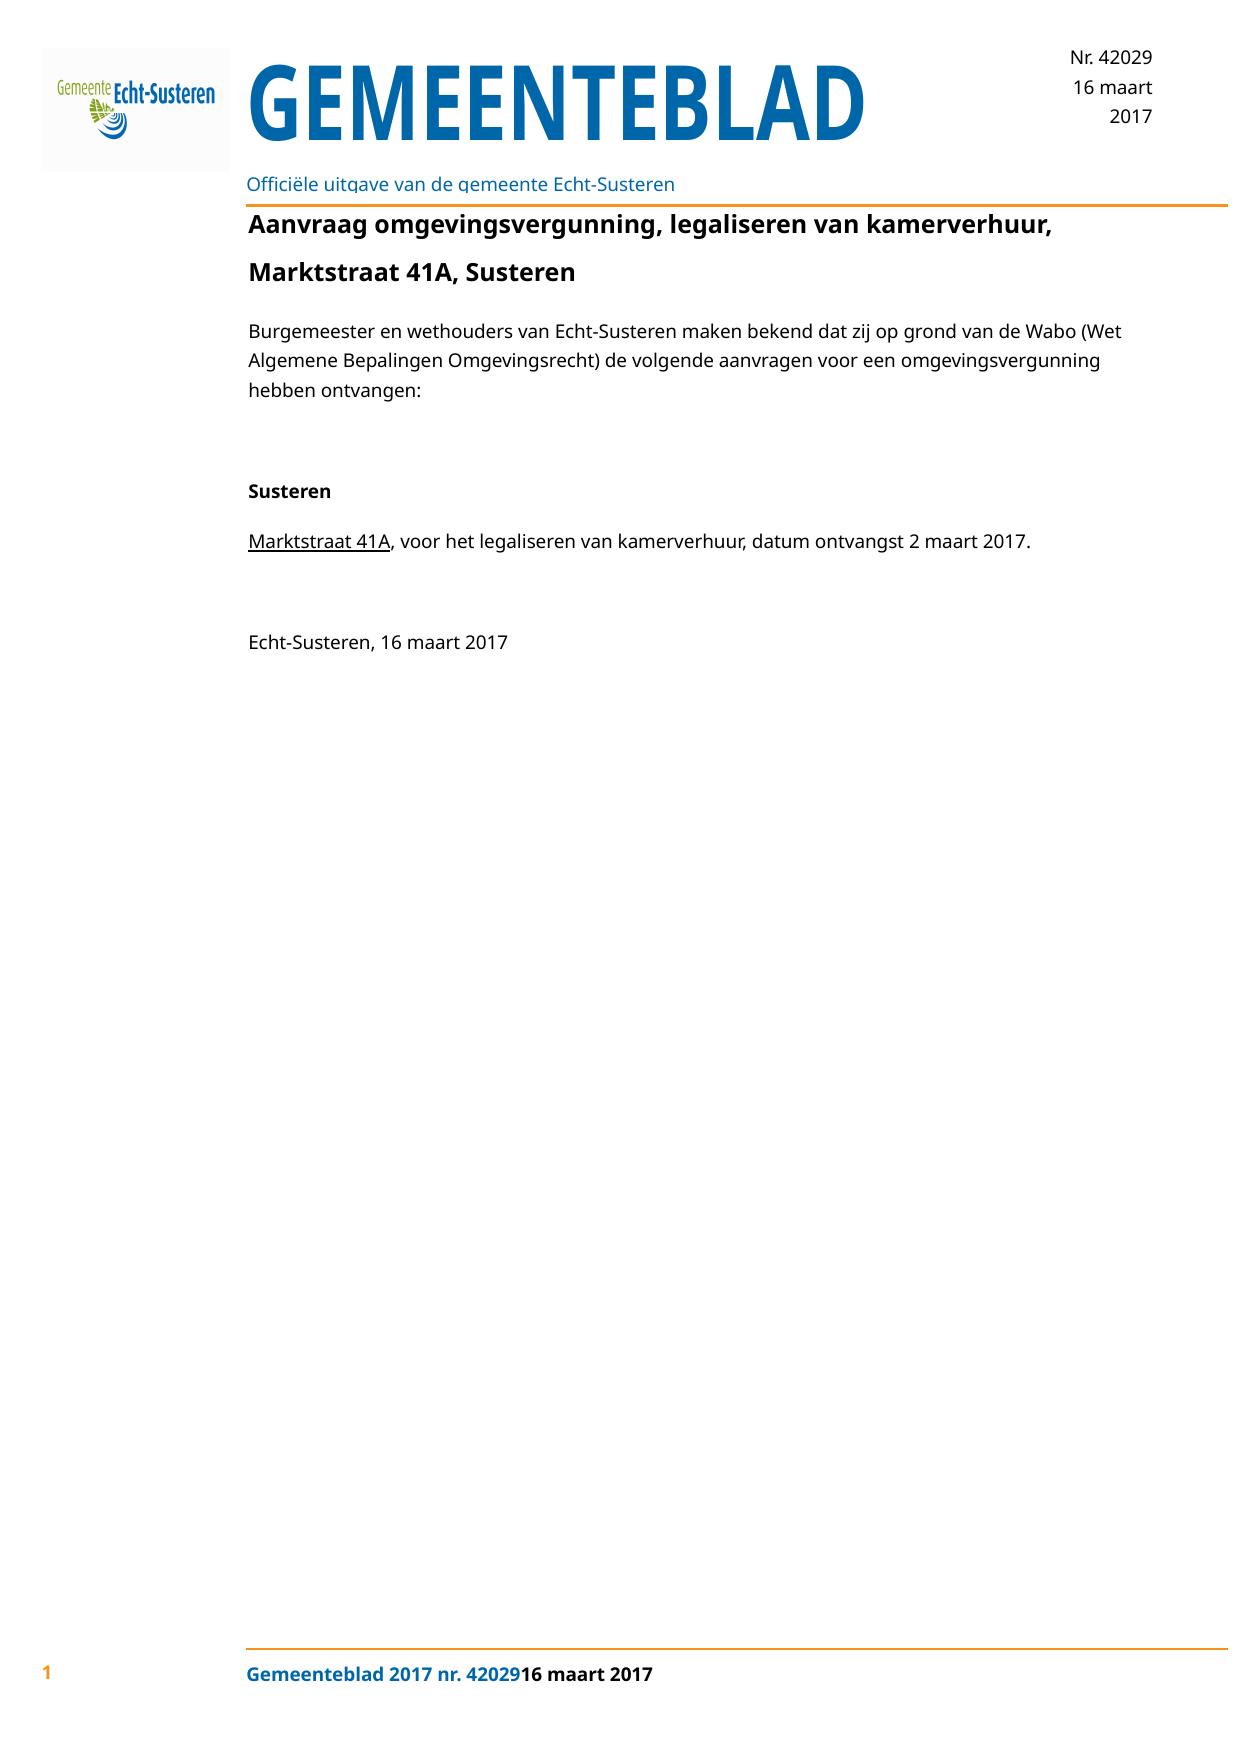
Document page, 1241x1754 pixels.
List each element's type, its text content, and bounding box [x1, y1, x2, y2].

text Susteren [248, 478, 1152, 504]
text Marktstraat 41A, voor het legaliseren van kamerverhuur, datum ontvangst 2 maart 2017. [248, 528, 1152, 554]
text Echt-Susteren, 16 maart 2017 [248, 629, 1152, 655]
text Burgemeester en wethouders van Echt-Susteren maken bekend dat zij op grond van de Wabo (Wet Algemene Bepalingen Omgevingsrecht) de volgende aanvragen voor een omgevingsvergunning hebben ontvangen: [248, 318, 1152, 403]
text Aanvraag omgevingsvergunning, legaliseren van kamerverhuur, Marktstraat 41A, Susteren [248, 207, 1152, 288]
picture [41, 47, 231, 172]
